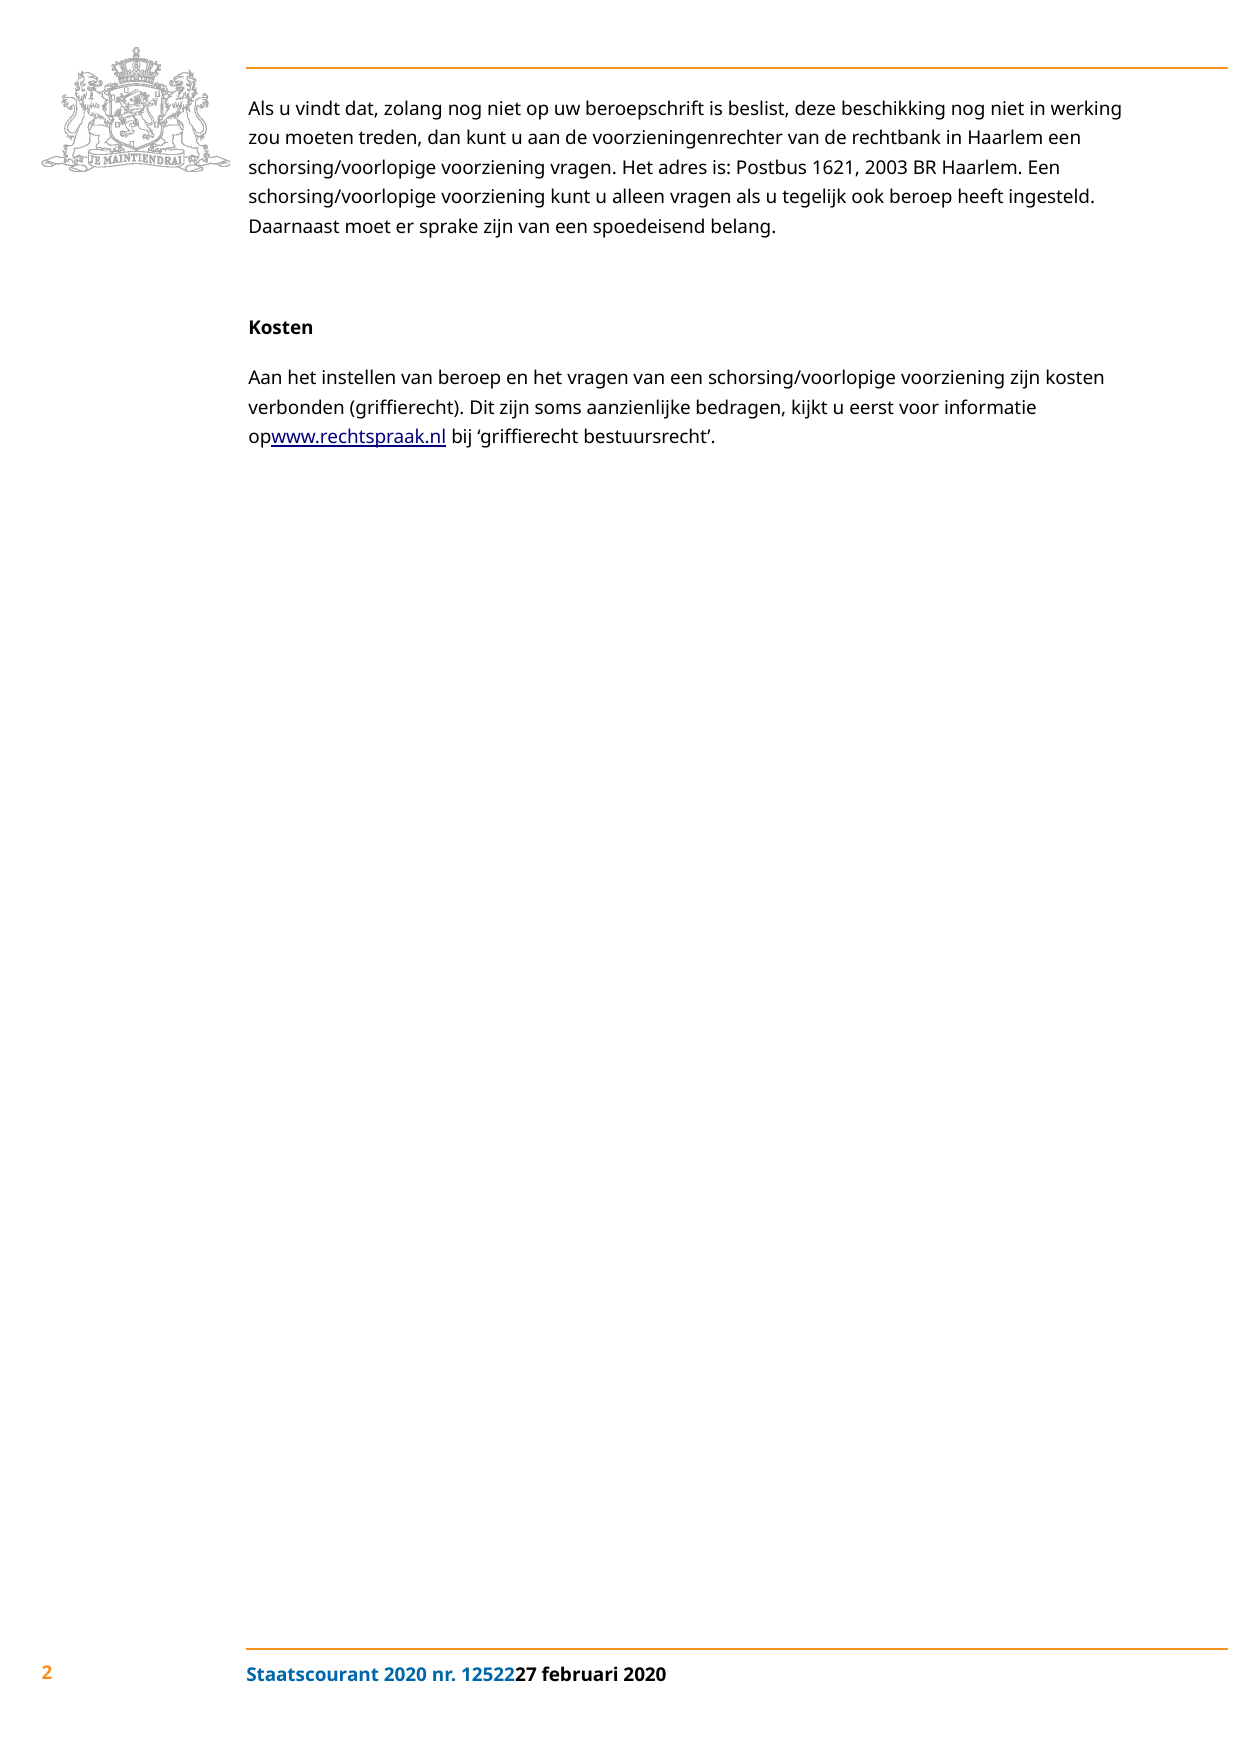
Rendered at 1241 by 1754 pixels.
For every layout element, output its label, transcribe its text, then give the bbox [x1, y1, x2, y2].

text Aan het instellen van beroep en het vragen van een schorsing/voorlopige voorziening zijn kosten verbonden (griffierecht). Dit zijn soms aanzienlijke bedragen, kijkt u eerst voor informatie opwww.rechtspraak.nl bij ‘griffierecht bestuursrecht’. [248, 364, 1152, 449]
picture [41, 47, 231, 172]
text Kosten [248, 314, 1152, 340]
text Als u vindt dat, zolang nog niet op uw beroepschrift is beslist, deze beschikking nog niet in werking zou moeten treden, dan kunt u aan de voorzieningenrechter van de rechtbank in Haarlem een schorsing/voorlopige voorziening vragen. Het adres is: Postbus 1621, 2003 BR Haarlem. Een schorsing/voorlopige voorziening kunt u alleen vragen als u tegelijk ook beroep heeft ingesteld. Daarnaast moet er sprake zijn van een spoedeisend belang. [248, 95, 1152, 239]
